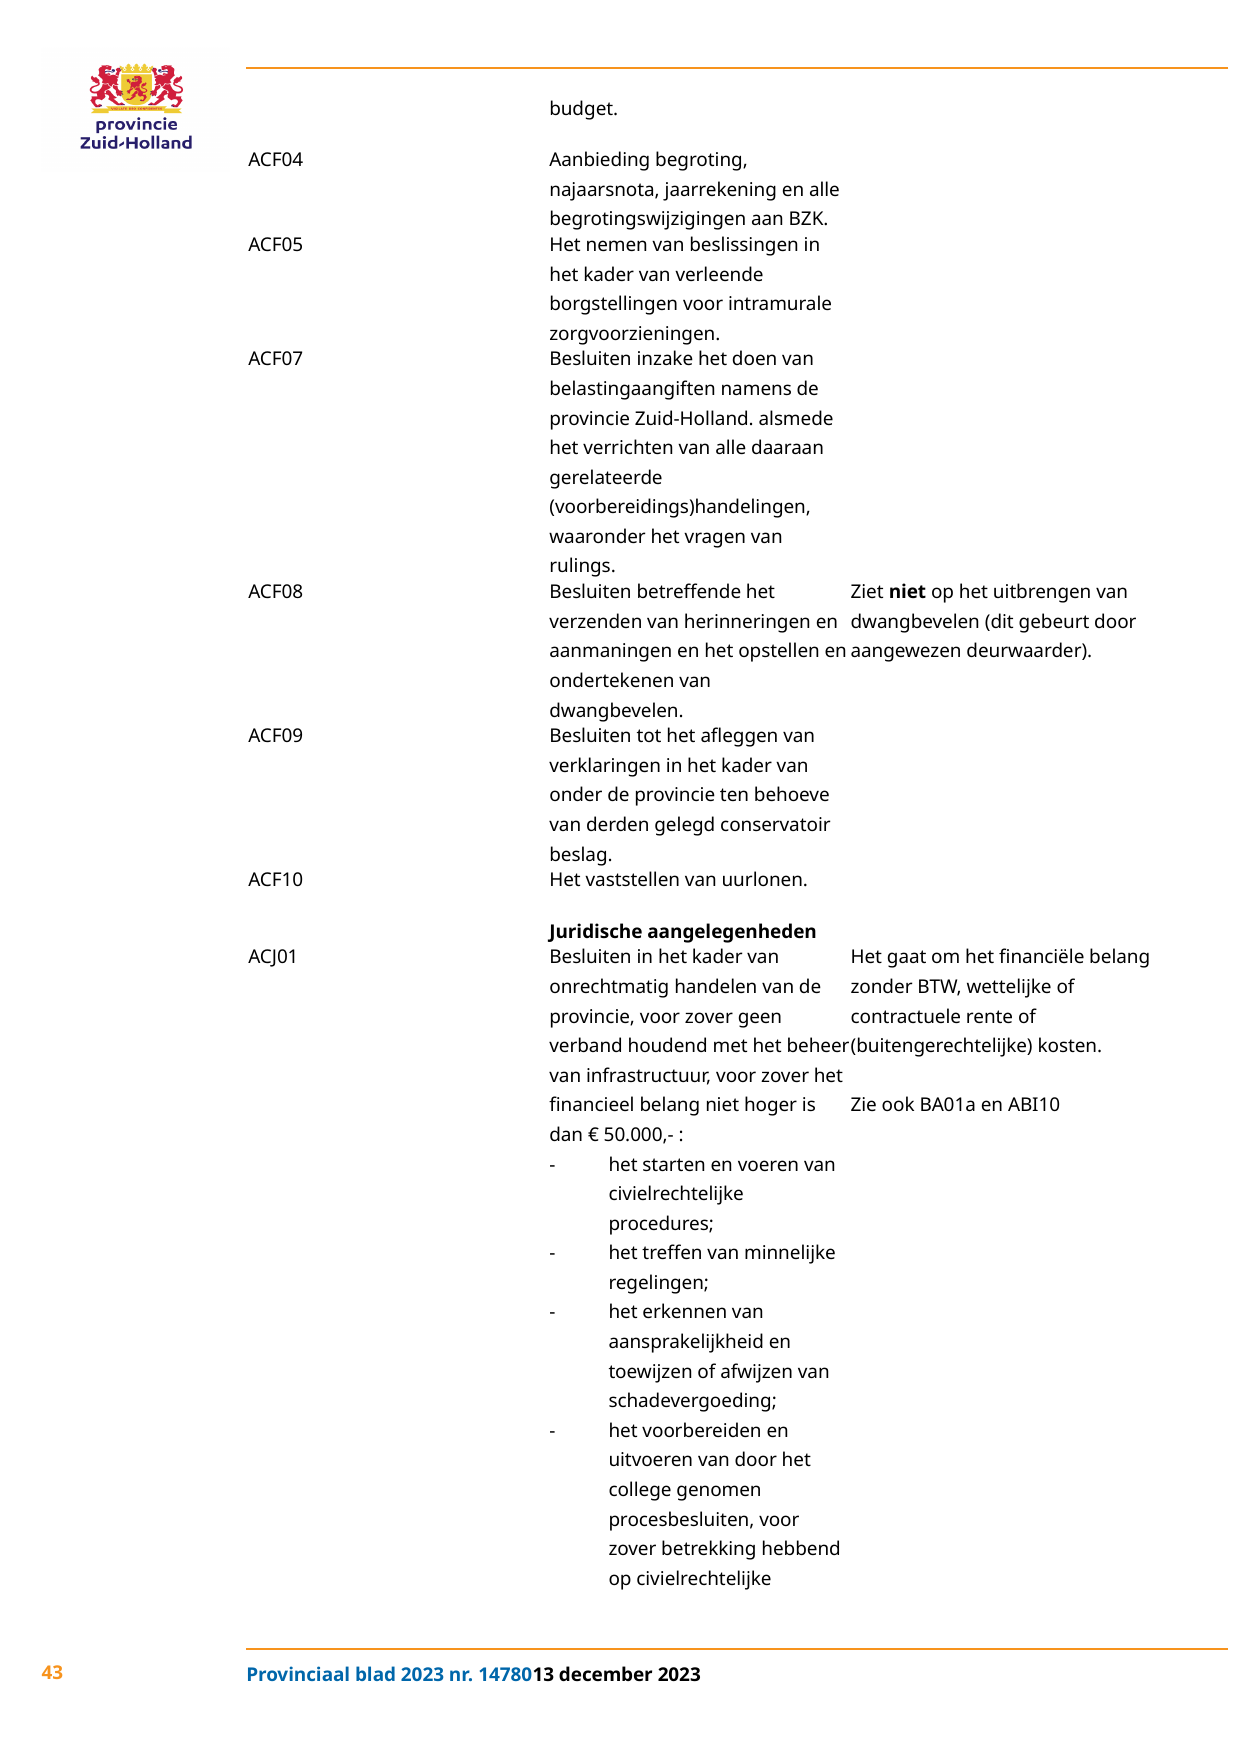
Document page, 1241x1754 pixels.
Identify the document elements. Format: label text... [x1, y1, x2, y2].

table_cell [850, 146, 1152, 231]
table_cell Het vaststellen van uurlonen. [549, 867, 850, 892]
table_cell Ziet niet op het uitbrengen van dwangbevelen (dit gebeurt door aangewezen deurwaarder). [850, 579, 1152, 722]
table_cell [850, 95, 1152, 121]
table_cell ACF04 [248, 146, 549, 231]
table_cell ACF05 [248, 231, 549, 346]
table_cell [850, 892, 1152, 918]
table_cell Besluiten inzake het doen van belastingaangiften namens de provincie Zuid-Holland. alsmede het verrichten van alle daaraan gerelateerde (voorbereidings)handelingen, waaronder het vragen van rulings. [549, 346, 850, 578]
table_cell [850, 867, 1152, 892]
table_cell [850, 121, 1152, 146]
picture [41, 47, 231, 172]
table_cell Besluiten in het kader van onrechtmatig handelen van de provincie, voor zover geen verband houdend met het beheer van infrastructuur, voor zover het financieel belang niet hoger is dan € 50.000,- : het starten en voeren van civielrechtelijke procedures; het treffen van minnelijke regelingen; het erkennen van aansprakelijkheid en toewijzen of afwijzen van schadevergoeding; het voorbereiden en uitvoeren van door het college genomen procesbesluiten, voor zover betrekking hebbend op civielrechtelijke [549, 944, 850, 1591]
table_cell ACF08 [248, 579, 549, 722]
table_cell Juridische aangelegenheden [549, 918, 850, 944]
table_cell Besluiten tot het afleggen van verklaringen in het kader van onder de provincie ten behoeve van derden gelegd conservatoir beslag. [549, 723, 850, 867]
table_cell budget. [549, 95, 850, 121]
table_cell ACJ01 [248, 944, 549, 1591]
table_cell [549, 121, 850, 146]
table_cell ACF10 [248, 867, 549, 892]
table_cell [248, 892, 549, 918]
table_cell [850, 346, 1152, 578]
table_cell [850, 723, 1152, 867]
table_cell ACF07 [248, 346, 549, 578]
table_cell ACF09 [248, 723, 549, 867]
table_cell [248, 918, 549, 944]
table_cell [549, 892, 850, 918]
table_cell Het gaat om het financiële belang zonder BTW, wettelijke of contractuele rente of (buitengerechtelijke) kosten. Zie ook BA01a en ABI10 [850, 944, 1152, 1591]
table_cell Het nemen van beslissingen in het kader van verleende borgstellingen voor intramurale zorgvoorzieningen. [549, 231, 850, 346]
table_cell Besluiten betreffende het verzenden van herinneringen en aanmaningen en het opstellen en ondertekenen van dwangbevelen. [549, 579, 850, 722]
table_cell [850, 231, 1152, 346]
table_cell Aanbieding begroting, najaarsnota, jaarrekening en alle begrotings­wijzigingen aan BZK. [549, 146, 850, 231]
table_cell [850, 918, 1152, 944]
table_cell [248, 95, 549, 121]
table_cell [248, 121, 549, 146]
